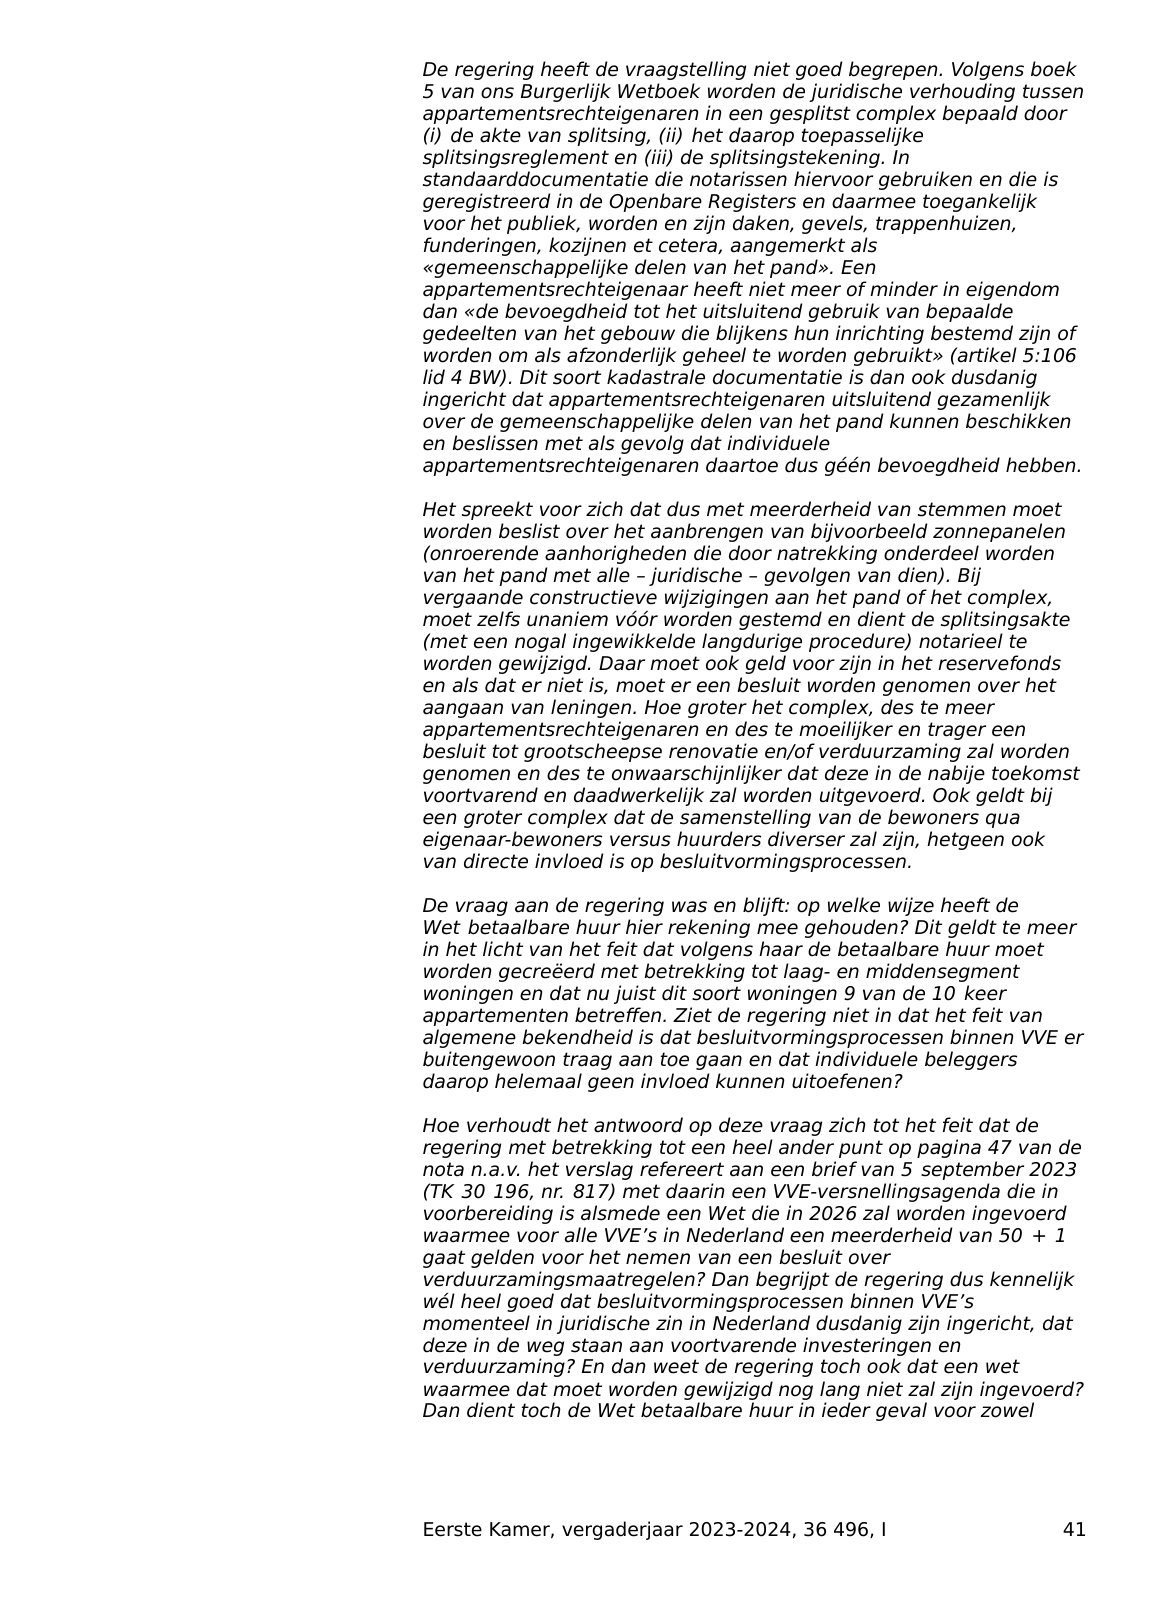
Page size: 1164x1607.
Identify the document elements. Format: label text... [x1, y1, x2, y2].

text Het spreekt voor zich dat dus met meerderheid van stemmen moet worden beslist over het aanbrengen van bijvoorbeeld zonnepanelen (onroerende aanhorigheden die door natrekking onderdeel worden van het pand met alle – juridische – gevolgen van dien). Bij vergaande constructieve wijzigingen aan het pand of het complex, moet zelfs unaniem vóór worden gestemd en dient de splitsingsakte (met een nogal ingewikkelde langdurige procedure) notarieel te worden gewijzigd. Daar moet ook geld voor zijn in het reservefonds en als dat er niet is, moet er een besluit worden genomen over het aangaan van leningen. Hoe groter het complex, des te meer appartementsrechteigenaren en des te moeilijker en trager een besluit tot grootscheepse renovatie en/of verduurzaming zal worden genomen en des te onwaarschijnlijker dat deze in de nabije toekomst voortvarend en daadwerkelijk zal worden uitgevoerd. Ook geldt bij een groter complex dat de samenstelling van de bewoners qua eigenaar-bewoners versus huurders diverser zal zijn, hetgeen ook van directe invloed is op besluitvormingsprocessen. [422, 499, 1087, 872]
text Hoe verhoudt het antwoord op deze vraag zich tot het feit dat de regering met betrekking tot een heel ander punt op pagina 47 van de nota n.a.v. het verslag refereert aan een brief van 5 september 2023 (TK 30 196, nr. 817) met daarin een VVE-versnellingsagenda die in voorbereiding is alsmede een Wet die in 2026 zal worden ingevoerd waarmee voor alle VVE’s in Nederland een meerderheid van 50 + 1 gaat gelden voor het nemen van een besluit over verduurzamingsmaatregelen? Dan begrijpt de regering dus kennelijk wél heel goed dat besluitvormingsprocessen binnen VVE’s momenteel in juridische zin in Nederland dusdanig zijn ingericht, dat deze in de weg staan aan voortvarende investeringen en verduurzaming? En dan weet de regering toch ook dat een wet waarmee dat moet worden gewijzigd nog lang niet zal zijn ingevoerd? Dan dient toch de Wet betaalbare huur in ieder geval voor zowel [422, 1115, 1087, 1422]
text De regering heeft de vraagstelling niet goed begrepen. Volgens boek 5 van ons Burgerlijk Wetboek worden de juridische verhouding tussen appartementsrechteigenaren in een gesplitst complex bepaald door (i) de akte van splitsing, (ii) het daarop toepasselijke splitsingsreglement en (iii) de splitsingstekening. In standaarddocumentatie die notarissen hiervoor gebruiken en die is geregistreerd in de Openbare Registers en daarmee toegankelijk voor het publiek, worden en zijn daken, gevels, trappenhuizen, funderingen, kozijnen et cetera, aangemerkt als «gemeenschappelijke delen van het pand». Een appartementsrechteigenaar heeft niet meer of minder in eigendom dan «de bevoegdheid tot het uitsluitend gebruik van bepaalde gedeelten van het gebouw die blijkens hun inrichting bestemd zijn of worden om als afzonderlijk geheel te worden gebruikt» (artikel 5:106 lid 4 BW). Dit soort kadastrale documentatie is dan ook dusdanig ingericht dat appartementsrechteigenaren uitsluitend gezamenlijk over de gemeenschappelijke delen van het pand kunnen beschikken en beslissen met als gevolg dat individuele appartementsrechteigenaren daartoe dus géén bevoegdheid hebben. [422, 59, 1087, 477]
text De vraag aan de regering was en blijft: op welke wijze heeft de Wet betaalbare huur hier rekening mee gehouden? Dit geldt te meer in het licht van het feit dat volgens haar de betaalbare huur moet worden gecreëerd met betrekking tot laag- en middensegment woningen en dat nu juist dit soort woningen 9 van de 10 keer appartementen betreffen. Ziet de regering niet in dat het feit van algemene bekendheid is dat besluitvormingsprocessen binnen VVE er buitengewoon traag aan toe gaan en dat individuele beleggers daarop helemaal geen invloed kunnen uitoefenen? [422, 895, 1087, 1092]
